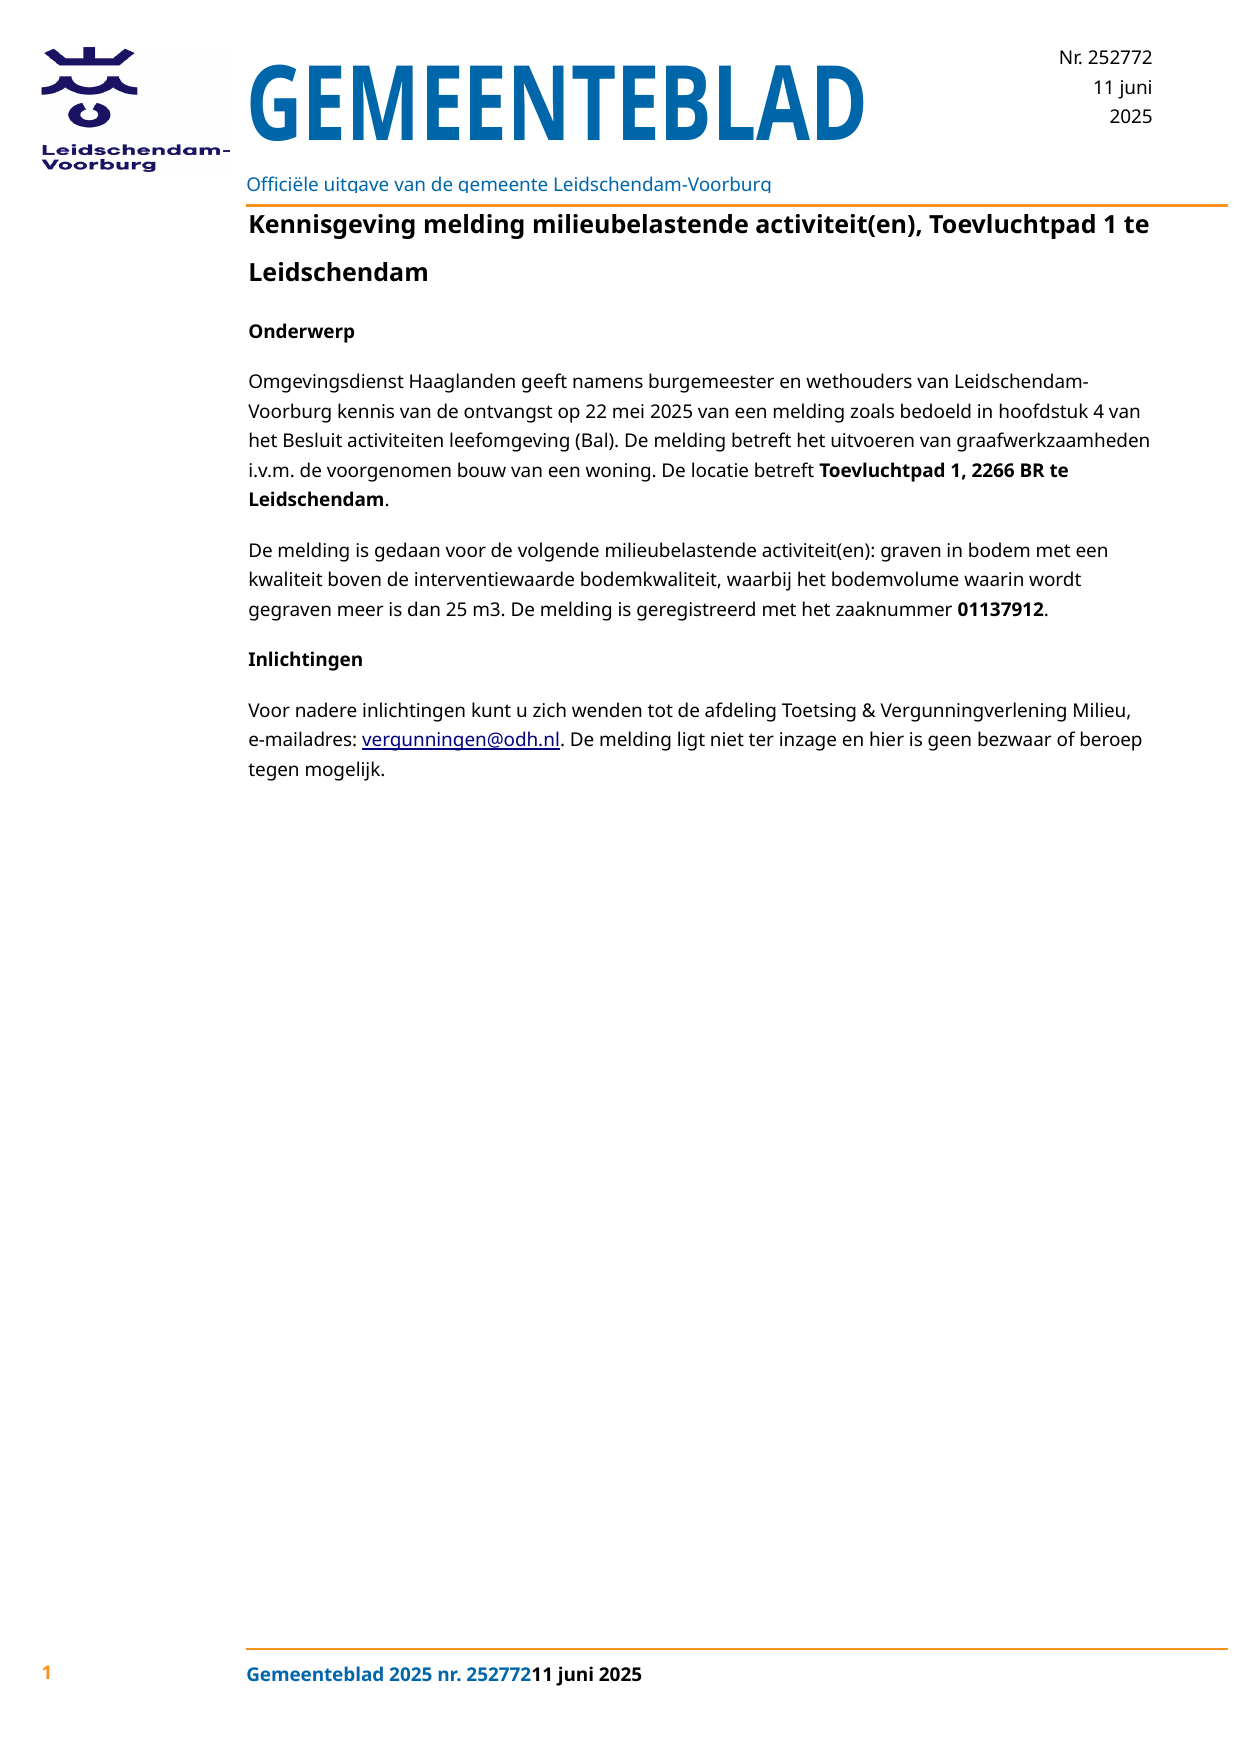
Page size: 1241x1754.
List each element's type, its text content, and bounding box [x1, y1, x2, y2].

picture [41, 47, 231, 172]
text Inlichtingen [248, 647, 1152, 672]
text De melding is gedaan voor de volgende milieubelastende activiteit(en): graven in bodem met een kwaliteit boven de interventiewaarde bodemkwaliteit, waarbij het bodemvolume waarin wordt gegraven meer is dan 25 m3. De melding is geregistreerd met het zaaknummer 01137912. [248, 537, 1152, 622]
text Onderwerp [248, 318, 1152, 344]
text Omgevingsdienst Haaglanden geeft namens burgemeester en wethouders van Leidschendam-Voorburg kennis van de ontvangst op 22 mei 2025 van een melding zoals bedoeld in hoofdstuk 4 van het Besluit activiteiten leefomgeving (Bal). De melding betreft het uitvoeren van graafwerkzaamheden i.v.m. de voorgenomen bouw van een woning. De locatie betreft Toevluchtpad 1, 2266 BR te Leidschendam. [248, 368, 1152, 512]
text Kennisgeving melding milieubelastende activiteit(en), Toevluchtpad 1 te Leidschendam [248, 207, 1152, 288]
text Voor nadere inlichtingen kunt u zich wenden tot de afdeling Toetsing & Vergunningverlening Milieu, e-mailadres: vergunningen@odh.nl. De melding ligt niet ter inzage en hier is geen bezwaar of beroep tegen mogelijk. [248, 697, 1152, 782]
